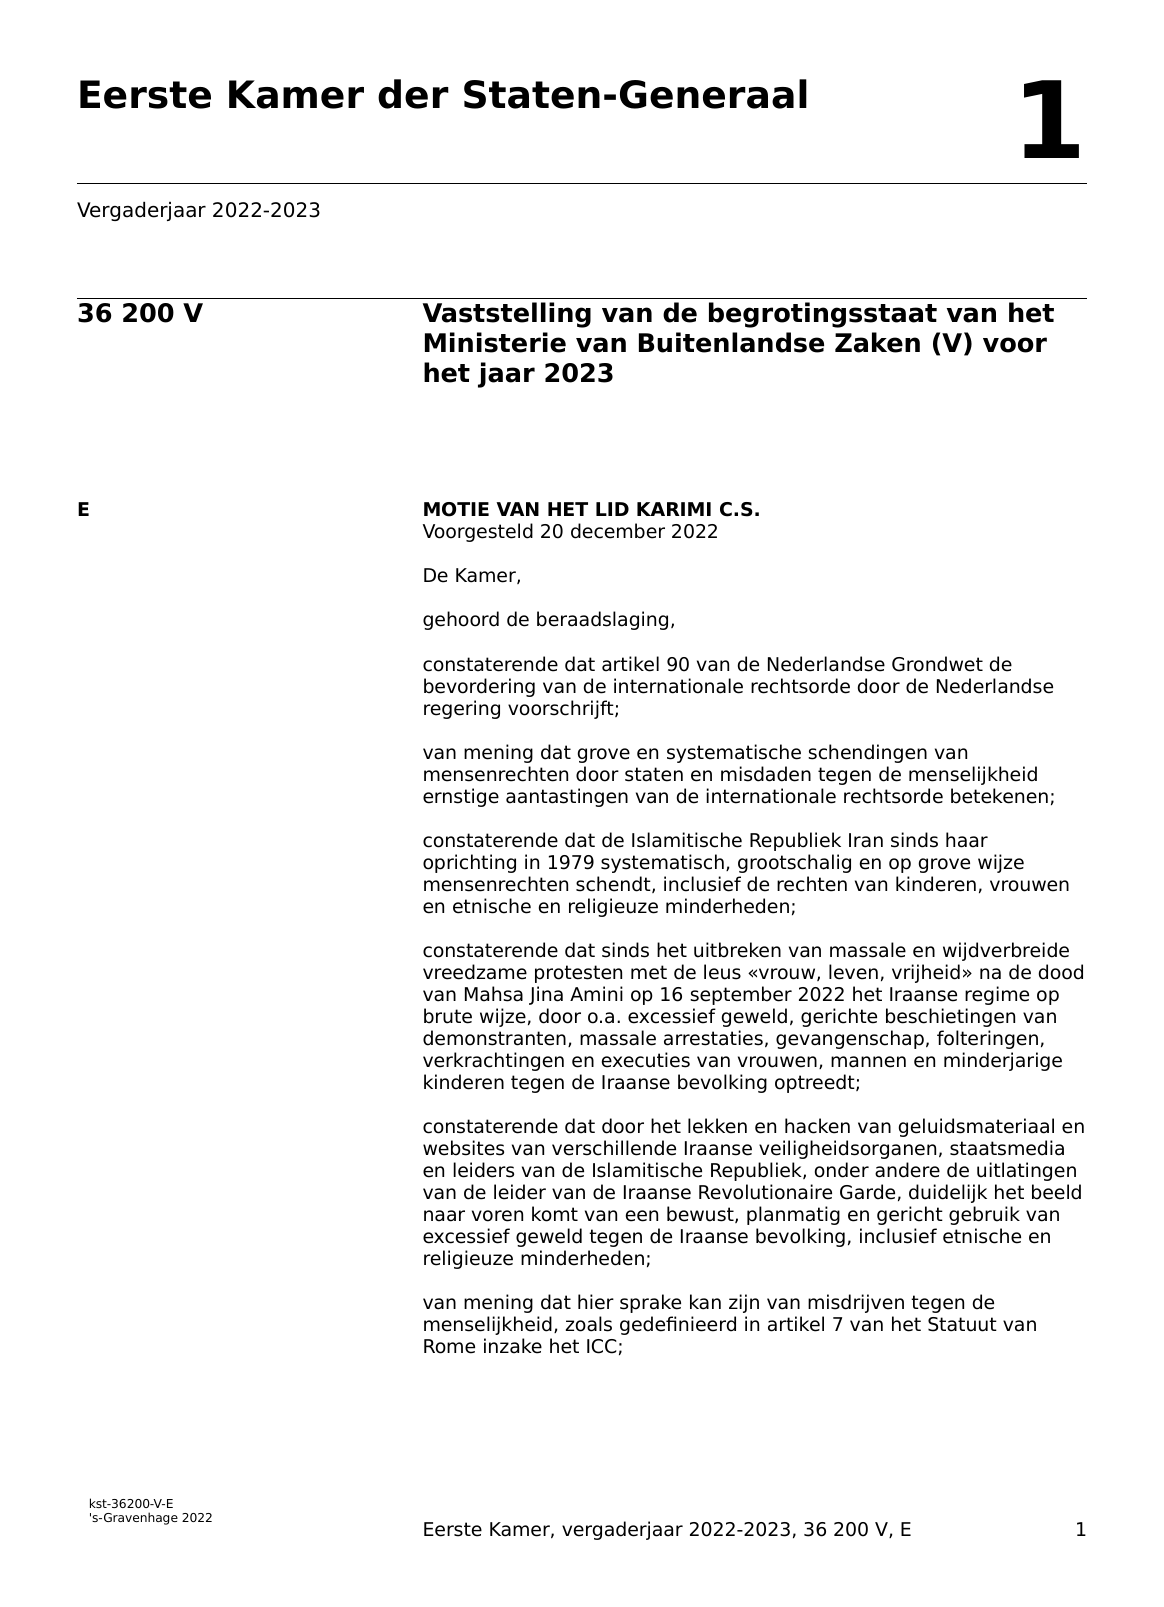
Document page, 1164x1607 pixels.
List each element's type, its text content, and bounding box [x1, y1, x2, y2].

text constaterende dat de Islamitische Republiek Iran sinds haar oprichting in 1979 systematisch, grootschalig en op grove wijze mensenrechten schendt, inclusief de rechten van kinderen, vrouwen en etnische en religieuze minderheden; [422, 830, 1087, 918]
subtitle 36 200 V Vaststelling van de begrotingsstaat van het Ministerie van Buitenlandse Zaken (V) voor het jaar 2023 [77, 299, 1087, 388]
subtitle E MOTIE VAN HET LID KARIMI C.S. [77, 499, 1087, 521]
text van mening dat hier sprake kan zijn van misdrijven tegen de menselijkheid, zoals gedefinieerd in artikel 7 van het Statuut van Rome inzake het ICC; [422, 1292, 1087, 1358]
text Voorgesteld 20 december 2022 [422, 521, 1087, 543]
text constaterende dat door het lekken en hacken van geluidsmateriaal en websites van verschillende Iraanse veiligheidsorganen, staatsmedia en leiders van de Islamitische Republiek, onder andere de uitlatingen van de leider van de Iraanse Revolutionaire Garde, duidelijk het beeld naar voren komt van een bewust, planmatig en gericht gebruik van excessief geweld tegen de Iraanse bevolking, inclusief etnische en religieuze minderheden; [422, 1116, 1087, 1270]
text kst-36200-V-E [88, 1497, 323, 1511]
text gehoord de beraadslaging, [422, 609, 1087, 631]
table_cell Vergaderjaar 2022-2023 [77, 184, 1087, 298]
text constaterende dat artikel 90 van de Nederlandse Grondwet de bevordering van de internationale rechtsorde door de Nederlandse regering voorschrijft; [422, 653, 1087, 719]
table_header 1 [886, 59, 1087, 183]
text 's-Gravenhage 2022 [88, 1511, 323, 1525]
table_header Eerste Kamer der Staten-Generaal [77, 59, 886, 183]
text van mening dat grove en systematische schendingen van mensenrechten door staten en misdaden tegen de menselijkheid ernstige aantastingen van de internationale rechtsorde betekenen; [422, 742, 1087, 808]
text constaterende dat sinds het uitbreken van massale en wijdverbreide vreedzame protesten met de leus «vrouw, leven, vrijheid» na de dood van Mahsa Jina Amini op 16 september 2022 het Iraanse regime op brute wijze, door o.a. excessief geweld, gerichte beschietingen van demonstranten, massale arrestaties, gevangenschap, folteringen, verkrachtingen en executies van vrouwen, mannen en minderjarige kinderen tegen de Iraanse bevolking optreedt; [422, 940, 1087, 1094]
text De Kamer, [422, 565, 1087, 587]
